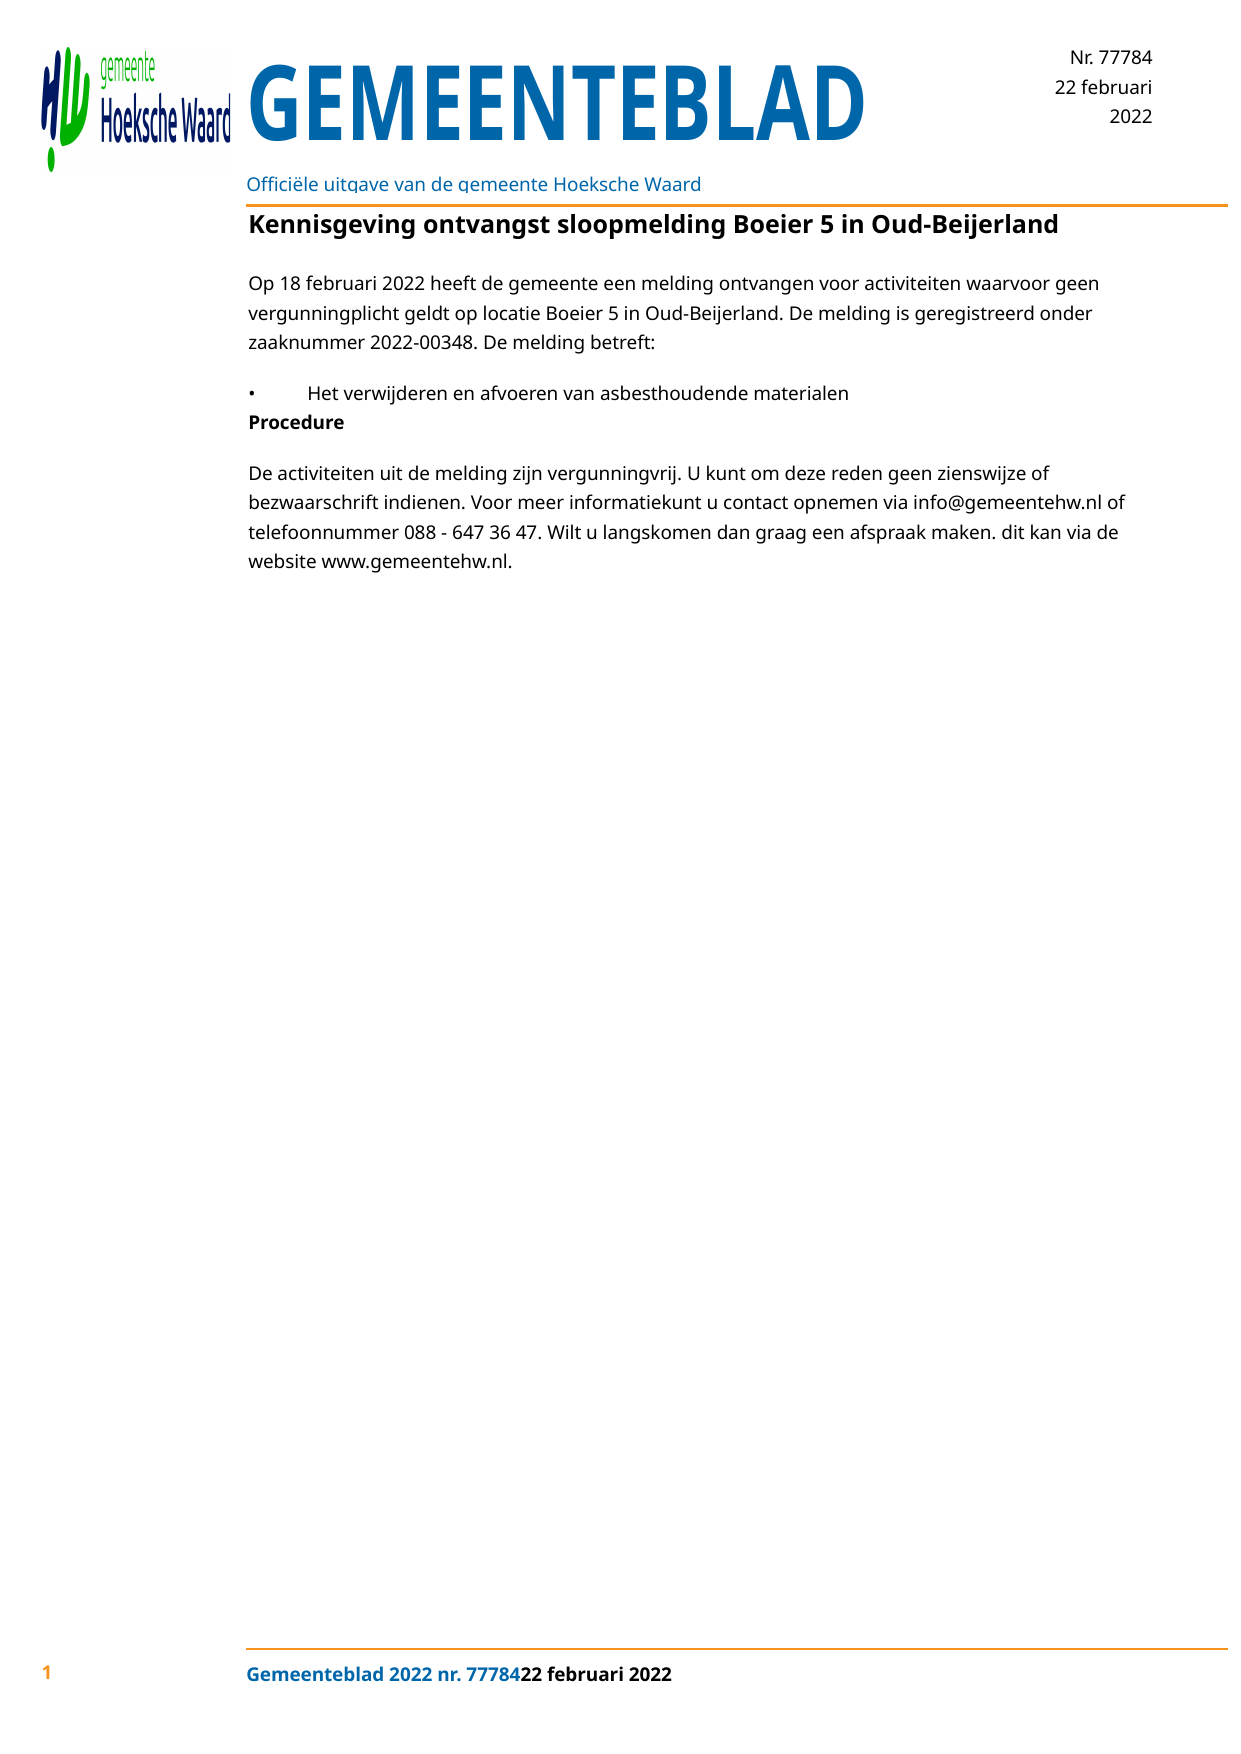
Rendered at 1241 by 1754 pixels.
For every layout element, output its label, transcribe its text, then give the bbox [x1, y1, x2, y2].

text Procedure [248, 409, 1152, 435]
picture [41, 47, 231, 172]
text De activiteiten uit de melding zijn vergunningvrij. U kunt om deze reden geen zienswijze of bezwaarschrift indienen. Voor meer informatiekunt u contact opnemen via info@gemeentehw.nl of telefoonnummer 088 - 647 36 47. Wilt u langskomen dan graag een afspraak maken. dit kan via de website www.gemeentehw.nl. [248, 460, 1152, 574]
text Kennisgeving ontvangst sloopmelding Boeier 5 in Oud-Beijerland [248, 207, 1152, 241]
list Het verwijderen en afvoeren van asbesthoudende materialen [248, 380, 1152, 406]
text Op 18 februari 2022 heeft de gemeente een melding ontvangen voor activiteiten waarvoor geen vergunningplicht geldt op locatie Boeier 5 in Oud-Beijerland. De melding is geregistreerd onder zaaknummer 2022-00348. De melding betreft: [248, 270, 1152, 355]
